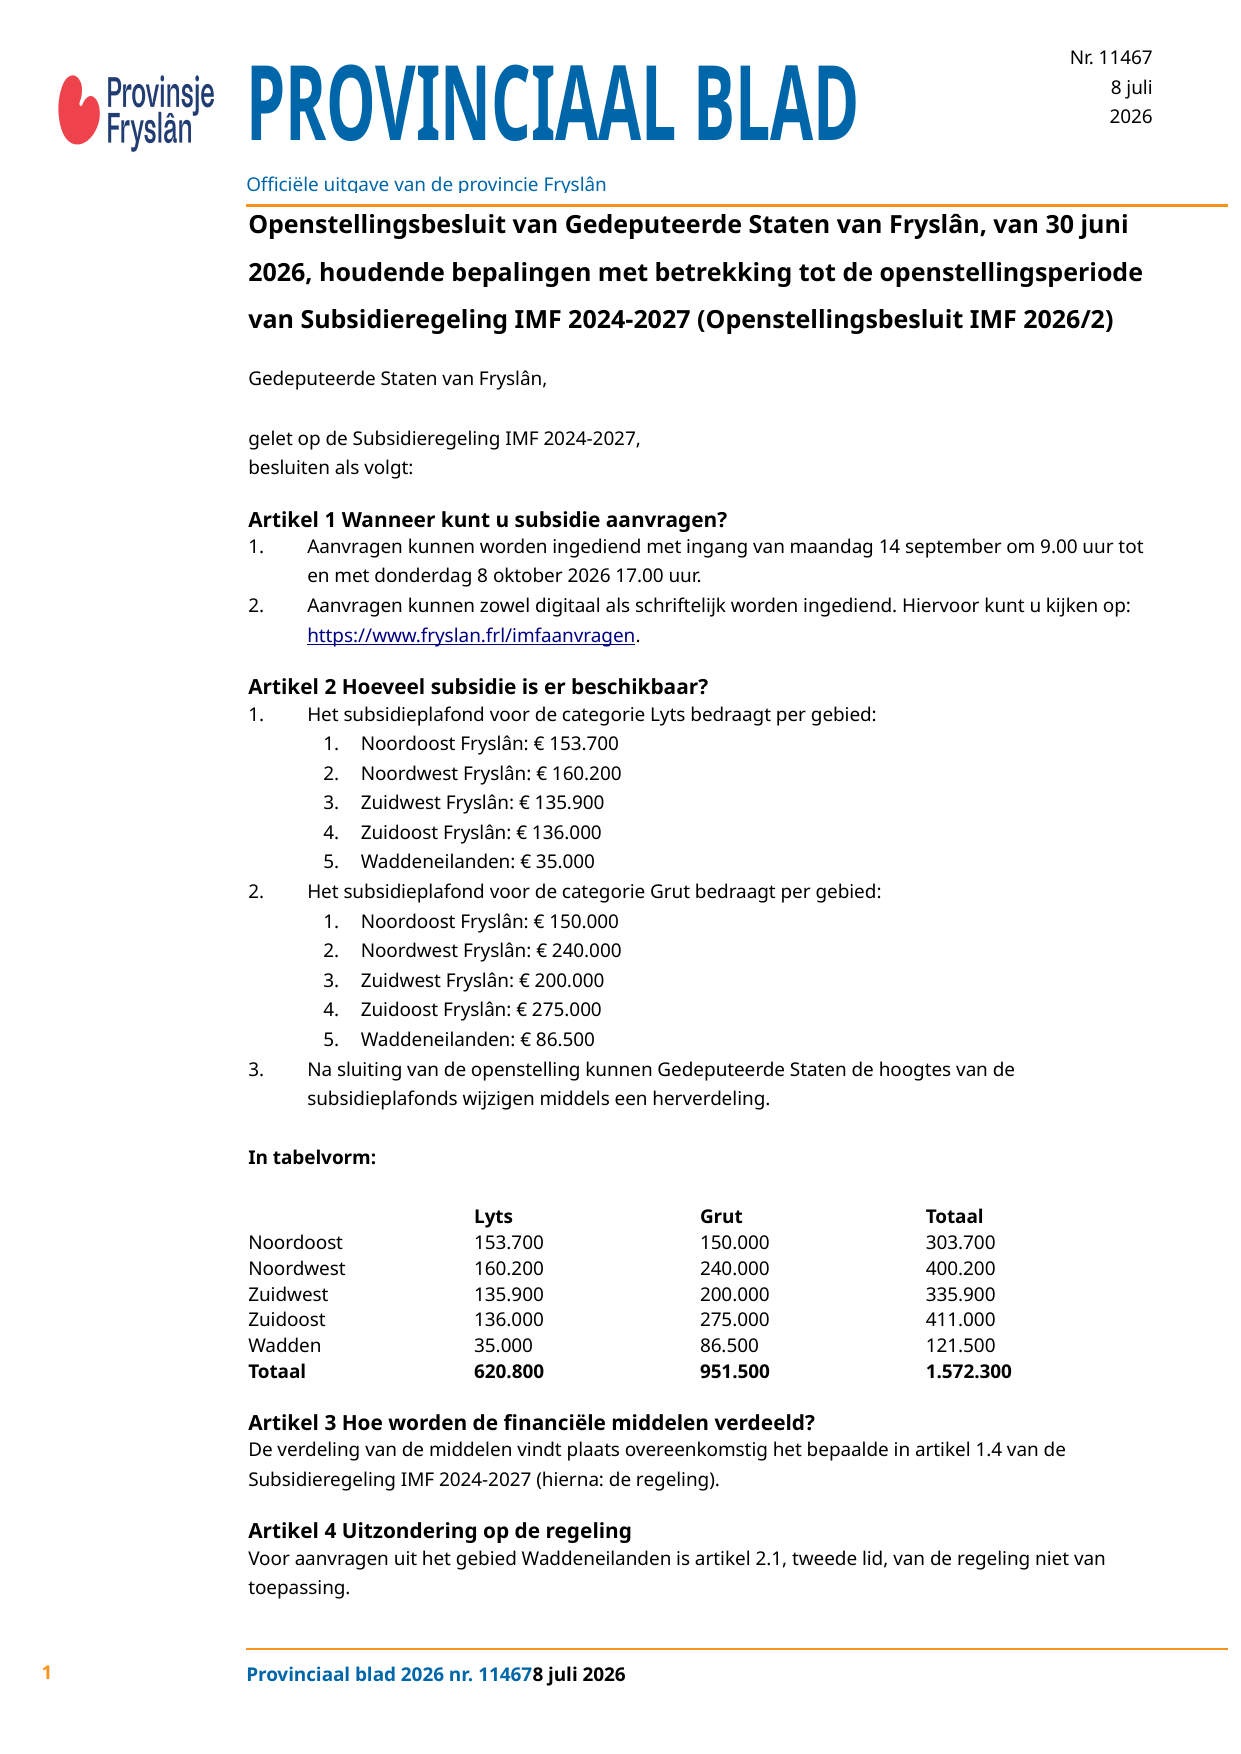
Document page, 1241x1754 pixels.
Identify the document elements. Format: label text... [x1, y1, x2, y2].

list Noordoost Fryslân: € 150.000 [323, 908, 1152, 933]
table_cell Zuidwest [248, 1281, 474, 1307]
table_header [248, 1204, 474, 1229]
table_cell 620.800 [474, 1358, 700, 1384]
table_cell 86.500 [700, 1333, 926, 1358]
list Na sluiting van de openstelling kunnen Gedeputeerde Staten de hoogtes van de subsidieplafonds wijzigen middels een herverdeling. [248, 1056, 1152, 1111]
table_cell 135.900 [474, 1281, 700, 1307]
table_cell 150.000 [700, 1230, 926, 1255]
table_cell 335.900 [926, 1281, 1152, 1307]
list Het subsidieplafond voor de categorie Grut bedraagt per gebied: [248, 878, 1152, 904]
list Zuidwest Fryslân: € 200.000 [323, 967, 1152, 993]
list Waddeneilanden: € 86.500 [323, 1026, 1152, 1052]
text Openstellingsbesluit van Gedeputeerde Staten van Fryslân, van 30 juni 2026, houdende bepalingen met betrekking tot de openstellingsperiode van Subsidieregeling IMF 2024-2027 (Openstellingsbesluit IMF 2026/2) [248, 207, 1152, 336]
table_cell 35.000 [474, 1333, 700, 1358]
list Aanvragen kunnen zowel digitaal als schriftelijk worden ingediend. Hiervoor kunt u kijken op: https://www.fryslan.frl/imfaanvragen. [248, 592, 1152, 648]
text besluiten als volgt: [248, 454, 1152, 480]
table_cell 400.200 [926, 1255, 1152, 1281]
table_header Lyts [474, 1204, 700, 1229]
table_cell 411.000 [926, 1307, 1152, 1332]
text Artikel 3 Hoe worden de financiële middelen verdeeld? [248, 1408, 1152, 1436]
list Noordwest Fryslân: € 160.200 [323, 760, 1152, 786]
table_cell Noordoost [248, 1230, 474, 1255]
table_cell 275.000 [700, 1307, 926, 1332]
table_cell 136.000 [474, 1307, 700, 1332]
text Artikel 1 Wanneer kunt u subsidie aanvragen? [248, 505, 1152, 533]
table_cell 240.000 [700, 1255, 926, 1281]
table_cell 951.500 [700, 1358, 926, 1384]
list Aanvragen kunnen worden ingediend met ingang van maandag 14 september om 9.00 uur tot en met donderdag 8 oktober 2026 17.00 uur. [248, 533, 1152, 588]
table_cell Totaal [248, 1358, 474, 1384]
table_cell 200.000 [700, 1281, 926, 1307]
table_header Grut [700, 1204, 926, 1229]
text Artikel 4 Uitzondering op de regeling [248, 1516, 1152, 1545]
text In tabelvorm: [248, 1144, 1152, 1170]
text Artikel 2 Hoeveel subsidie is er beschikbaar? [248, 672, 1152, 701]
text Voor aanvragen uit het gebied Waddeneilanden is artikel 2.1, tweede lid, van de regeling niet van toepassing. [248, 1545, 1152, 1600]
list Noordoost Fryslân: € 153.700 [323, 730, 1152, 756]
list Het subsidieplafond voor de categorie Lyts bedraagt per gebied: [248, 701, 1152, 726]
table_header Totaal [926, 1204, 1152, 1229]
list Waddeneilanden: € 35.000 [323, 849, 1152, 874]
list Zuidwest Fryslân: € 135.900 [323, 789, 1152, 815]
table_cell 160.200 [474, 1255, 700, 1281]
list Noordwest Fryslân: € 240.000 [323, 937, 1152, 963]
table_cell 153.700 [474, 1230, 700, 1255]
table_cell Noordwest [248, 1255, 474, 1281]
picture [41, 47, 231, 172]
list Zuidoost Fryslân: € 136.000 [323, 819, 1152, 845]
table_cell 303.700 [926, 1230, 1152, 1255]
text De verdeling van de middelen vindt plaats overeenkomstig het bepaalde in artikel 1.4 van de Subsidieregeling IMF 2024-2027 (hierna: de regeling). [248, 1436, 1152, 1492]
list Zuidoost Fryslân: € 275.000 [323, 997, 1152, 1022]
table_cell 1.572.300 [926, 1358, 1152, 1384]
table_cell Zuidoost [248, 1307, 474, 1332]
table_cell 121.500 [926, 1333, 1152, 1358]
table_cell Wadden [248, 1333, 474, 1358]
text gelet op de Subsidieregeling IMF 2024-2027, [248, 425, 1152, 450]
text Gedeputeerde Staten van Fryslân, [248, 366, 1152, 391]
